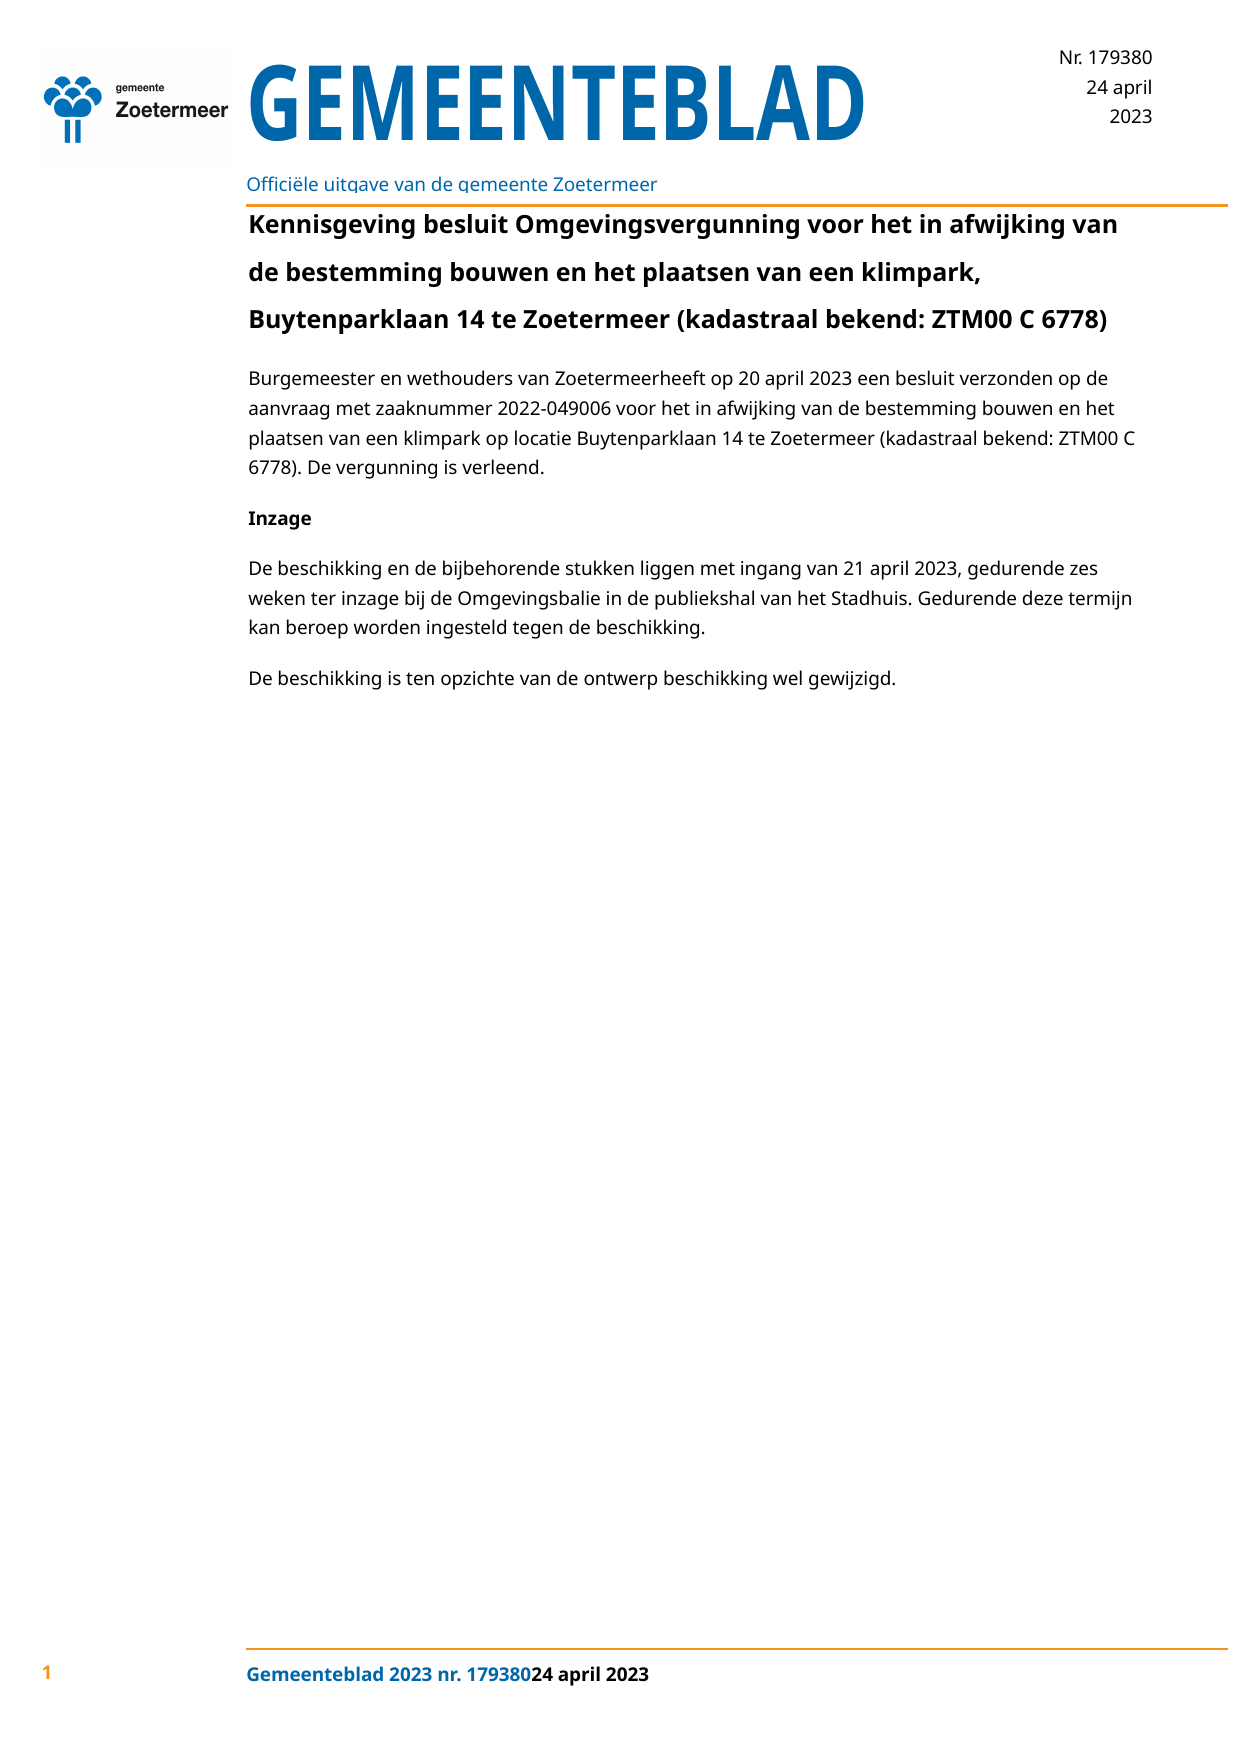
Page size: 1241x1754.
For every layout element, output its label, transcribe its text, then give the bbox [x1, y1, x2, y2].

text De beschikking is ten opzichte van de ontwerp beschikking wel gewijzigd. [248, 665, 1152, 690]
text De beschikking en de bijbehorende stukken liggen met ingang van 21 april 2023, gedurende zes weken ter inzage bij de Omgevingsbalie in de publiekshal van het Stadhuis. Gedurende deze termijn kan beroep worden ingesteld tegen de beschikking. [248, 555, 1152, 640]
text Burgemeester en wethouders van Zoetermeerheeft op 20 april 2023 een besluit verzonden op de aanvraag met zaaknummer 2022-049006 voor het in afwijking van de bestemming bouwen en het plaatsen van een klimpark op locatie Buytenparklaan 14 te Zoetermeer (kadastraal bekend: ZTM00 C 6778). De vergunning is verleend. [248, 366, 1152, 480]
picture [41, 47, 231, 172]
text Kennisgeving besluit Omgevingsvergunning voor het in afwijking van de bestemming bouwen en het plaatsen van een klimpark, Buytenparklaan 14 te Zoetermeer (kadastraal bekend: ZTM00 C 6778) [248, 207, 1152, 336]
text Inzage [248, 505, 1152, 530]
